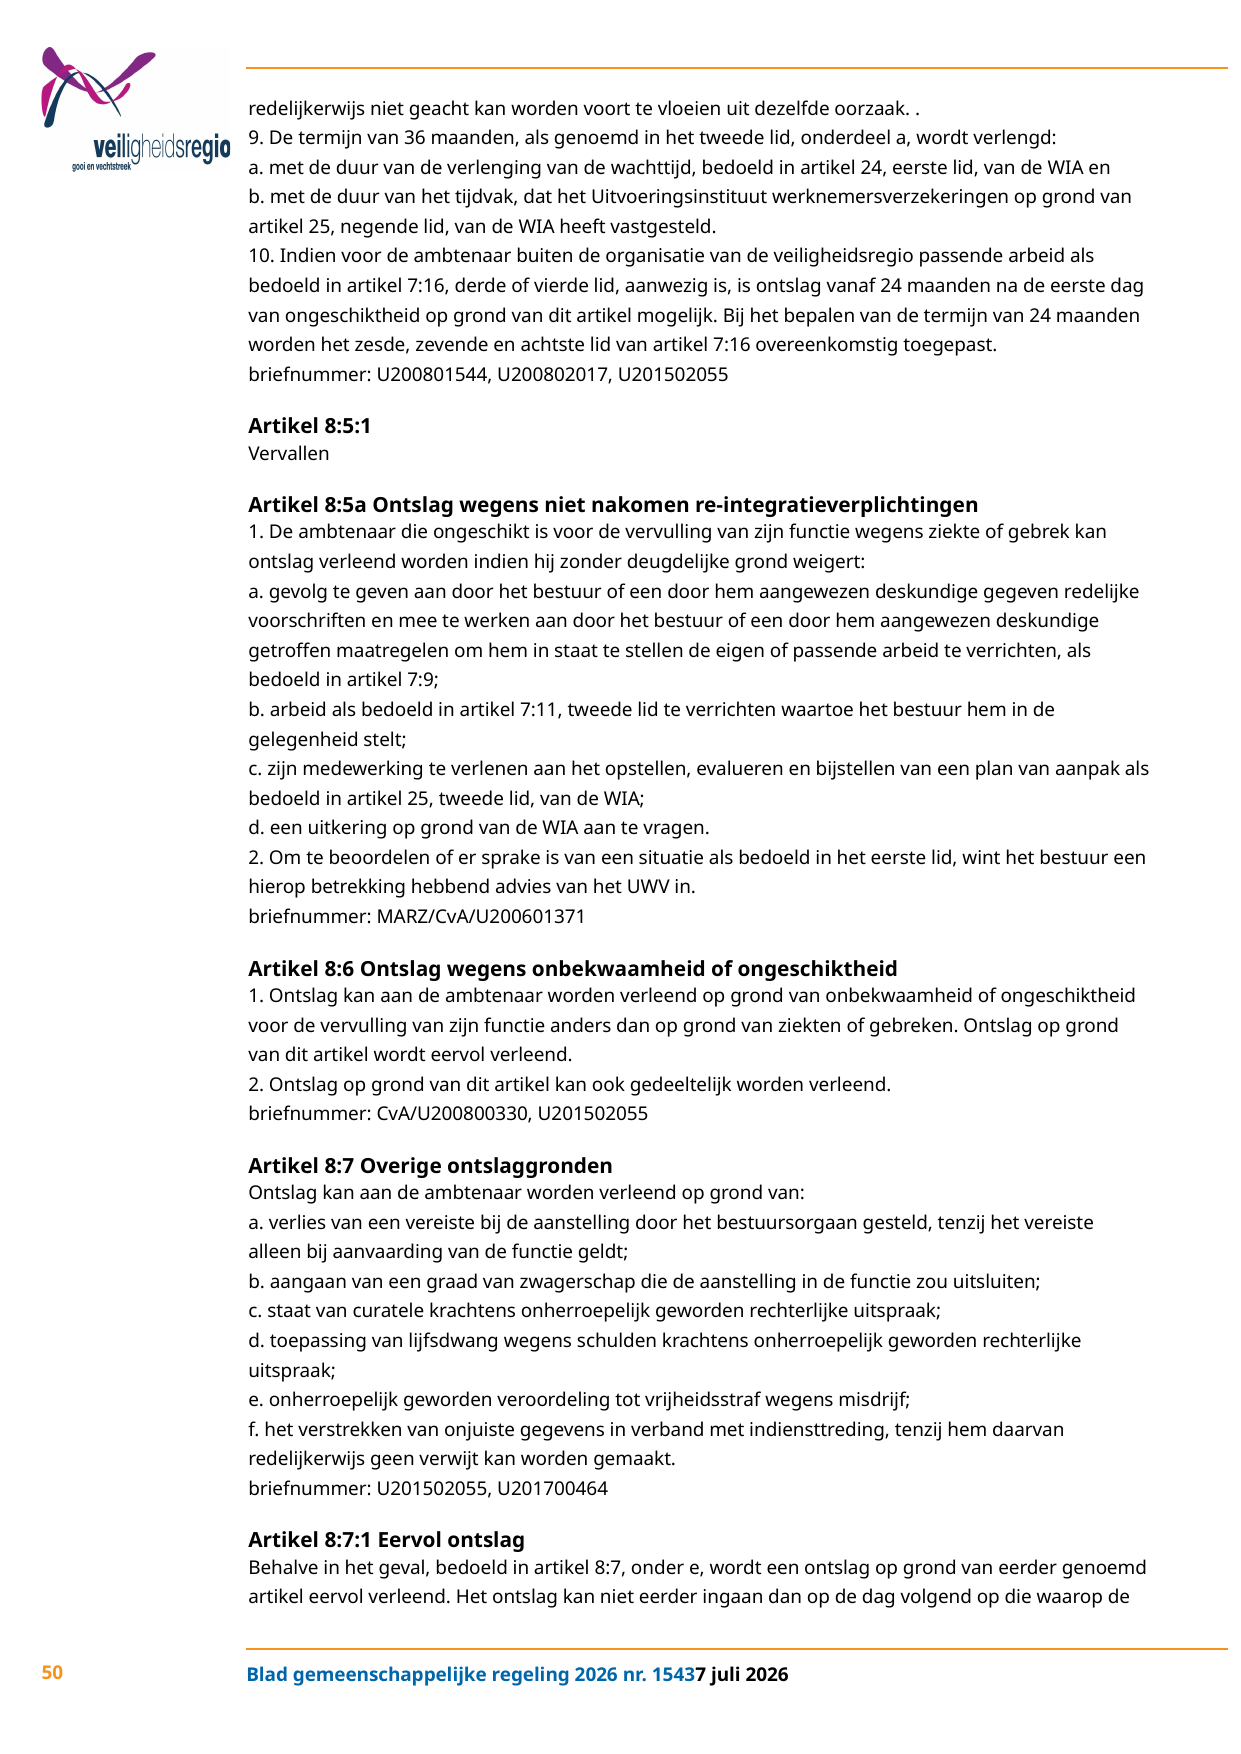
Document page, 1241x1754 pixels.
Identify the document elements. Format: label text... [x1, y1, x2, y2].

text Artikel 8:5:1 [248, 411, 1152, 440]
text b. aangaan van een graad van zwagerschap die de aanstelling in de functie zou uitsluiten; [248, 1268, 1152, 1294]
text 1. Ontslag kan aan de ambtenaar worden verleend op grond van onbekwaamheid of ongeschiktheid voor de vervulling van zijn functie anders dan op grond van ziekten of gebreken. Ontslag op grond van dit artikel wordt eervol verleend. [248, 982, 1152, 1067]
text Ontslag kan aan de ambtenaar worden verleend op grond van: [248, 1179, 1152, 1205]
text Artikel 8:6 Ontslag wegens onbekwaamheid of ongeschiktheid [248, 954, 1152, 982]
text c. zijn medewerking te verlenen aan het opstellen, evalueren en bijstellen van een plan van aanpak als bedoeld in artikel 25, tweede lid, van de WIA; [248, 755, 1152, 811]
text d. een uitkering op grond van de WIA aan te vragen. [248, 814, 1152, 840]
text redelijkerwijs niet geacht kan worden voort te vloeien uit dezelfde oorzaak. . [248, 95, 1152, 121]
text briefnummer: MARZ/CvA/U200601371 [248, 903, 1152, 929]
text Behalve in het geval, bedoeld in artikel 8:7, onder e, wordt een ontslag op grond van eerder genoemd artikel eervol verleend. Het ontslag kan niet eerder ingaan dan op de dag volgend op die waarop de [248, 1554, 1152, 1609]
text Artikel 8:5a Ontslag wegens niet nakomen re-integratieverplichtingen [248, 490, 1152, 519]
text b. met de duur van het tijdvak, dat het Uitvoeringsinstituut werknemersverzekeringen op grond van artikel 25, negende lid, van de WIA heeft vastgesteld. [248, 183, 1152, 239]
text Artikel 8:7:1 Eervol ontslag [248, 1526, 1152, 1554]
text a. met de duur van de verlenging van de wachttijd, bedoeld in artikel 24, eerste lid, van de WIA en [248, 154, 1152, 180]
text 2. Om te beoordelen of er sprake is van een situatie als bedoeld in het eerste lid, wint het bestuur een hierop betrekking hebbend advies van het UWV in. [248, 844, 1152, 899]
text briefnummer: U201502055, U201700464 [248, 1475, 1152, 1501]
text f. het verstrekken van onjuiste gegevens in verband met indiensttreding, tenzij hem daarvan redelijkerwijs geen verwijt kan worden gemaakt. [248, 1416, 1152, 1471]
text 1. De ambtenaar die ongeschikt is voor de vervulling van zijn functie wegens ziekte of gebrek kan ontslag verleend worden indien hij zonder deugdelijke grond weigert: [248, 519, 1152, 574]
text briefnummer: U200801544, U200802017, U201502055 [248, 361, 1152, 387]
text 10. Indien voor de ambtenaar buiten de organisatie van de veiligheidsregio passende arbeid als bedoeld in artikel 7:16, derde of vierde lid, aanwezig is, is ontslag vanaf 24 maanden na de eerste dag van ongeschiktheid op grond van dit artikel mogelijk. Bij het bepalen van de termijn van 24 maanden worden het zesde, zevende en achtste lid van artikel 7:16 overeenkomstig toegepast. [248, 243, 1152, 357]
text briefnummer: CvA/U200800330, U201502055 [248, 1101, 1152, 1126]
text c. staat van curatele krachtens onherroepelijk geworden rechterlijke uitspraak; [248, 1298, 1152, 1323]
text 2. Ontslag op grond van dit artikel kan ook gedeeltelijk worden verleend. [248, 1071, 1152, 1097]
text a. verlies van een vereiste bij de aanstelling door het bestuursorgaan gesteld, tenzij het vereiste alleen bij aanvaarding van de functie geldt; [248, 1209, 1152, 1264]
text a. gevolg te geven aan door het bestuur of een door hem aangewezen deskundige gegeven redelijke voorschriften en mee te werken aan door het bestuur of een door hem aangewezen deskundige getroffen maatregelen om hem in staat te stellen de eigen of passende arbeid te verrichten, als bedoeld in artikel 7:9; [248, 578, 1152, 692]
picture [41, 47, 231, 172]
text Vervallen [248, 440, 1152, 466]
text b. arbeid als bedoeld in artikel 7:11, tweede lid te verrichten waartoe het bestuur hem in de gelegenheid stelt; [248, 696, 1152, 752]
text e. onherroepelijk geworden veroordeling tot vrijheidsstraf wegens misdrijf; [248, 1386, 1152, 1412]
text Artikel 8:7 Overige ontslaggronden [248, 1151, 1152, 1179]
text 9. De termijn van 36 maanden, als genoemd in het tweede lid, onderdeel a, wordt verlengd: [248, 124, 1152, 150]
text d. toepassing van lijfsdwang wegens schulden krachtens onherroepelijk geworden rechterlijke uitspraak; [248, 1327, 1152, 1383]
